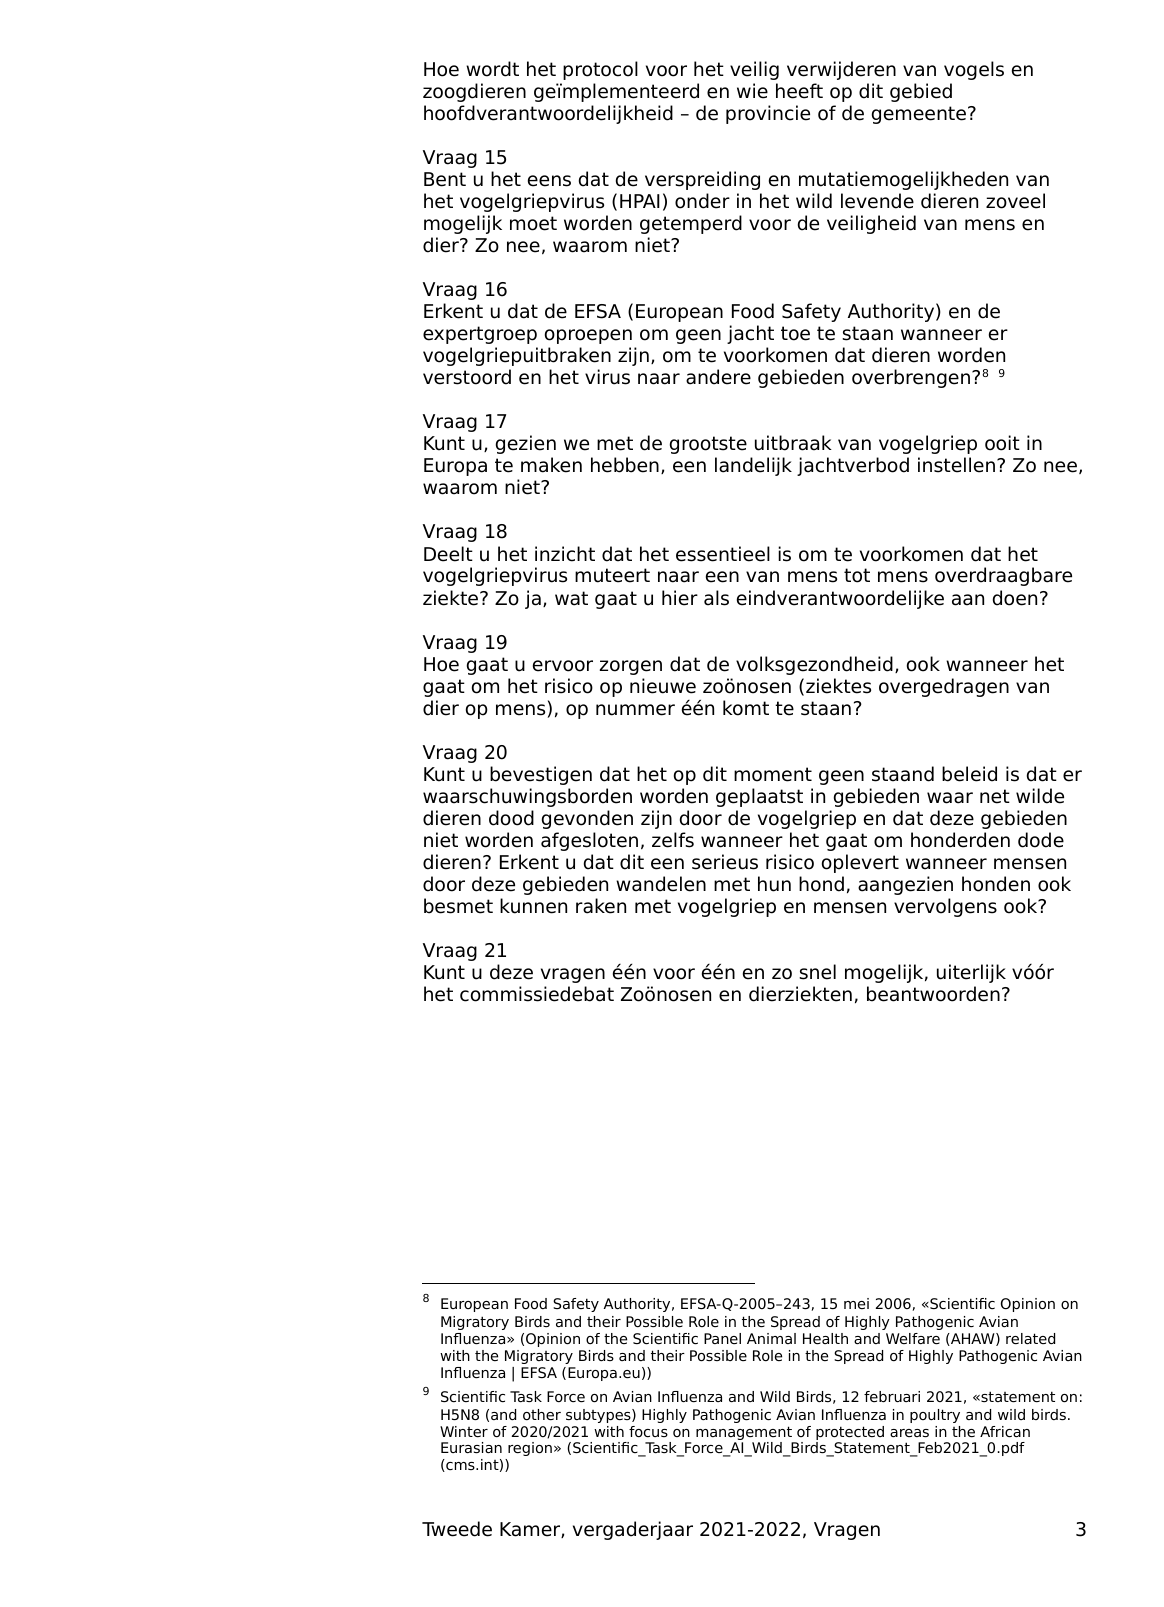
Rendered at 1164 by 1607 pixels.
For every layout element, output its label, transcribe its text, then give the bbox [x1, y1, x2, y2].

text Deelt u het inzicht dat het essentieel is om te voorkomen dat het vogelgriepvirus muteert naar een van mens tot mens overdraagbare ziekte? Zo ja, wat gaat u hier als eindverantwoordelijke aan doen? [422, 543, 1087, 609]
text Vraag 17 [422, 411, 1087, 433]
text Vraag 15 [422, 147, 1087, 169]
text European Food Safety Authority, EFSA-Q-2005–243, 15 mei 2006, «Scientific Opinion on Migratory Birds and their Possible Role in the Spread of Highly Pathogenic Avian Influenza» (Opinion of the Scientific Panel Animal Health and Welfare (AHAW) related with the Migratory Birds and their Possible Role in the Spread of Highly Pathogenic Avian Influenza | EFSA (Europa.eu)) [422, 1292, 1087, 1382]
text Vraag 21 [422, 940, 1087, 962]
text Vraag 19 [422, 632, 1087, 653]
text Kunt u, gezien we met de grootste uitbraak van vogelgriep ooit in Europa te maken hebben, een landelijk jachtverbod instellen? Zo nee, waarom niet? [422, 433, 1087, 499]
text Hoe gaat u ervoor zorgen dat de volksgezondheid, ook wanneer het gaat om het risico op nieuwe zoönosen (ziektes overgedragen van dier op mens), op nummer één komt te staan? [422, 653, 1087, 719]
text Vraag 18 [422, 521, 1087, 543]
text Bent u het eens dat de verspreiding en mutatiemogelijkheden van het vogelgriepvirus (HPAI) onder in het wild levende dieren zoveel mogelijk moet worden getemperd voor de veiligheid van mens en dier? Zo nee, waarom niet? [422, 169, 1087, 257]
text Kunt u deze vragen één voor één en zo snel mogelijk, uiterlijk vóór het commissiedebat Zoönosen en dierziekten, beantwoorden? [422, 962, 1087, 1006]
text Hoe wordt het protocol voor het veilig verwijderen van vogels en zoogdieren geïmplementeerd en wie heeft op dit gebied hoofdverantwoordelijkheid – de provincie of de gemeente? [422, 59, 1087, 125]
text Erkent u dat de EFSA (European Food Safety Authority) en de expertgroep oproepen om geen jacht toe te staan wanneer er vogelgriepuitbraken zijn, om te voorkomen dat dieren worden verstoord en het virus naar andere gebieden overbrengen? [422, 301, 1087, 389]
text Vraag 16 [422, 279, 1087, 301]
text Kunt u bevestigen dat het op dit moment geen staand beleid is dat er waarschuwingsborden worden geplaatst in gebieden waar net wilde dieren dood gevonden zijn door de vogelgriep en dat deze gebieden niet worden afgesloten, zelfs wanneer het gaat om honderden dode dieren? Erkent u dat dit een serieus risico oplevert wanneer mensen door deze gebieden wandelen met hun hond, aangezien honden ook besmet kunnen raken met vogelgriep en mensen vervolgens ook? [422, 764, 1087, 917]
text Scientific Task Force on Avian Influenza and Wild Birds, 12 februari 2021, «statement on: H5N8 (and other subtypes) Highly Pathogenic Avian Influenza in poultry and wild birds. Winter of 2020/2021 with focus on management of protected areas in the African Eurasian region» (Scientific_Task_Force_AI_Wild_Birds_Statement_Feb2021_0.pdf (cms.int)) [422, 1385, 1087, 1474]
text Vraag 20 [422, 742, 1087, 764]
